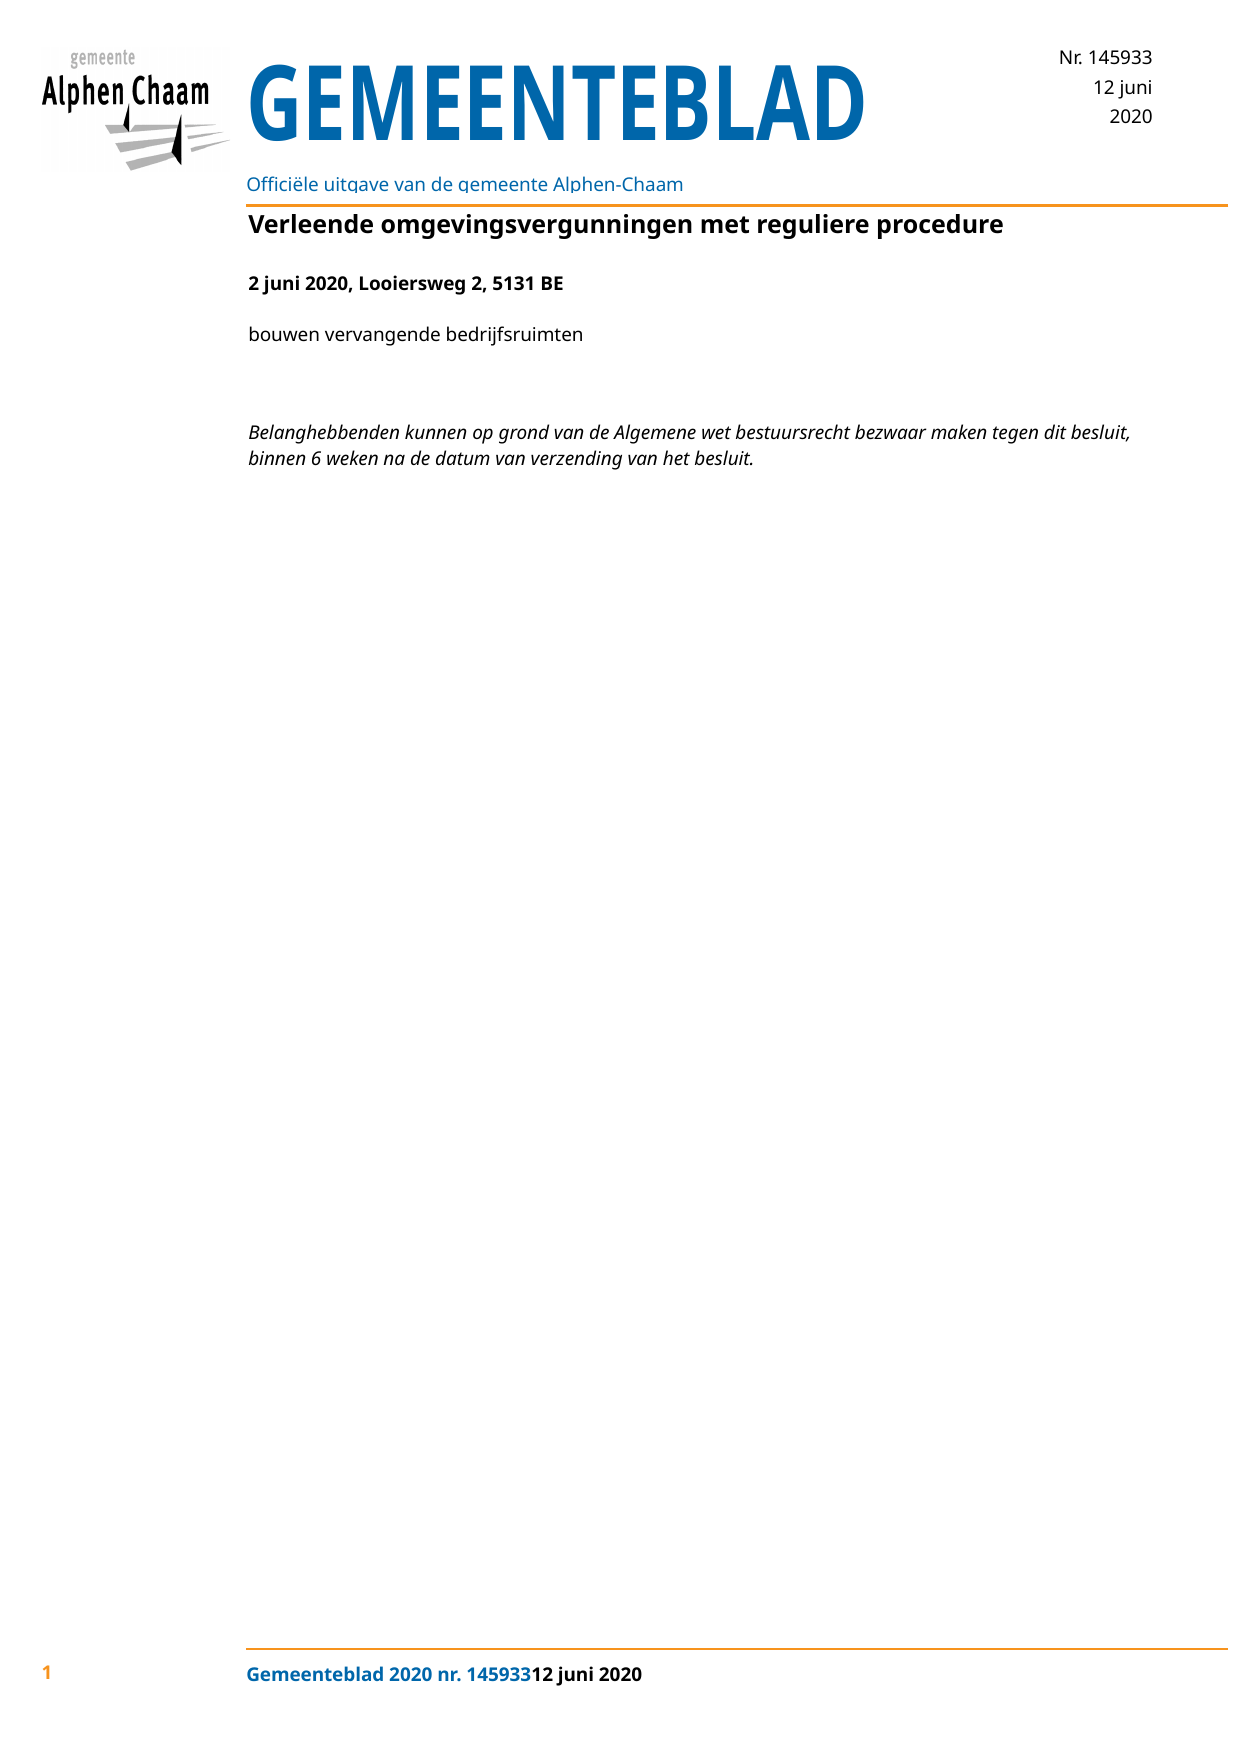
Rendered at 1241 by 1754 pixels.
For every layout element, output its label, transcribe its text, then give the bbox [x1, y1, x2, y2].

text 2 juni 2020, Looiersweg 2, 5131 BE [248, 270, 1152, 296]
picture [41, 47, 231, 172]
text bouwen vervangende bedrijfsruimten [248, 321, 1152, 346]
text Verleende omgevingsvergunningen met reguliere procedure [248, 207, 1152, 241]
text Belanghebbenden kunnen op grond van de Algemene wet bestuursrecht bezwaar maken tegen dit besluit, binnen 6 weken na de datum van verzending van het besluit. [248, 419, 1152, 470]
